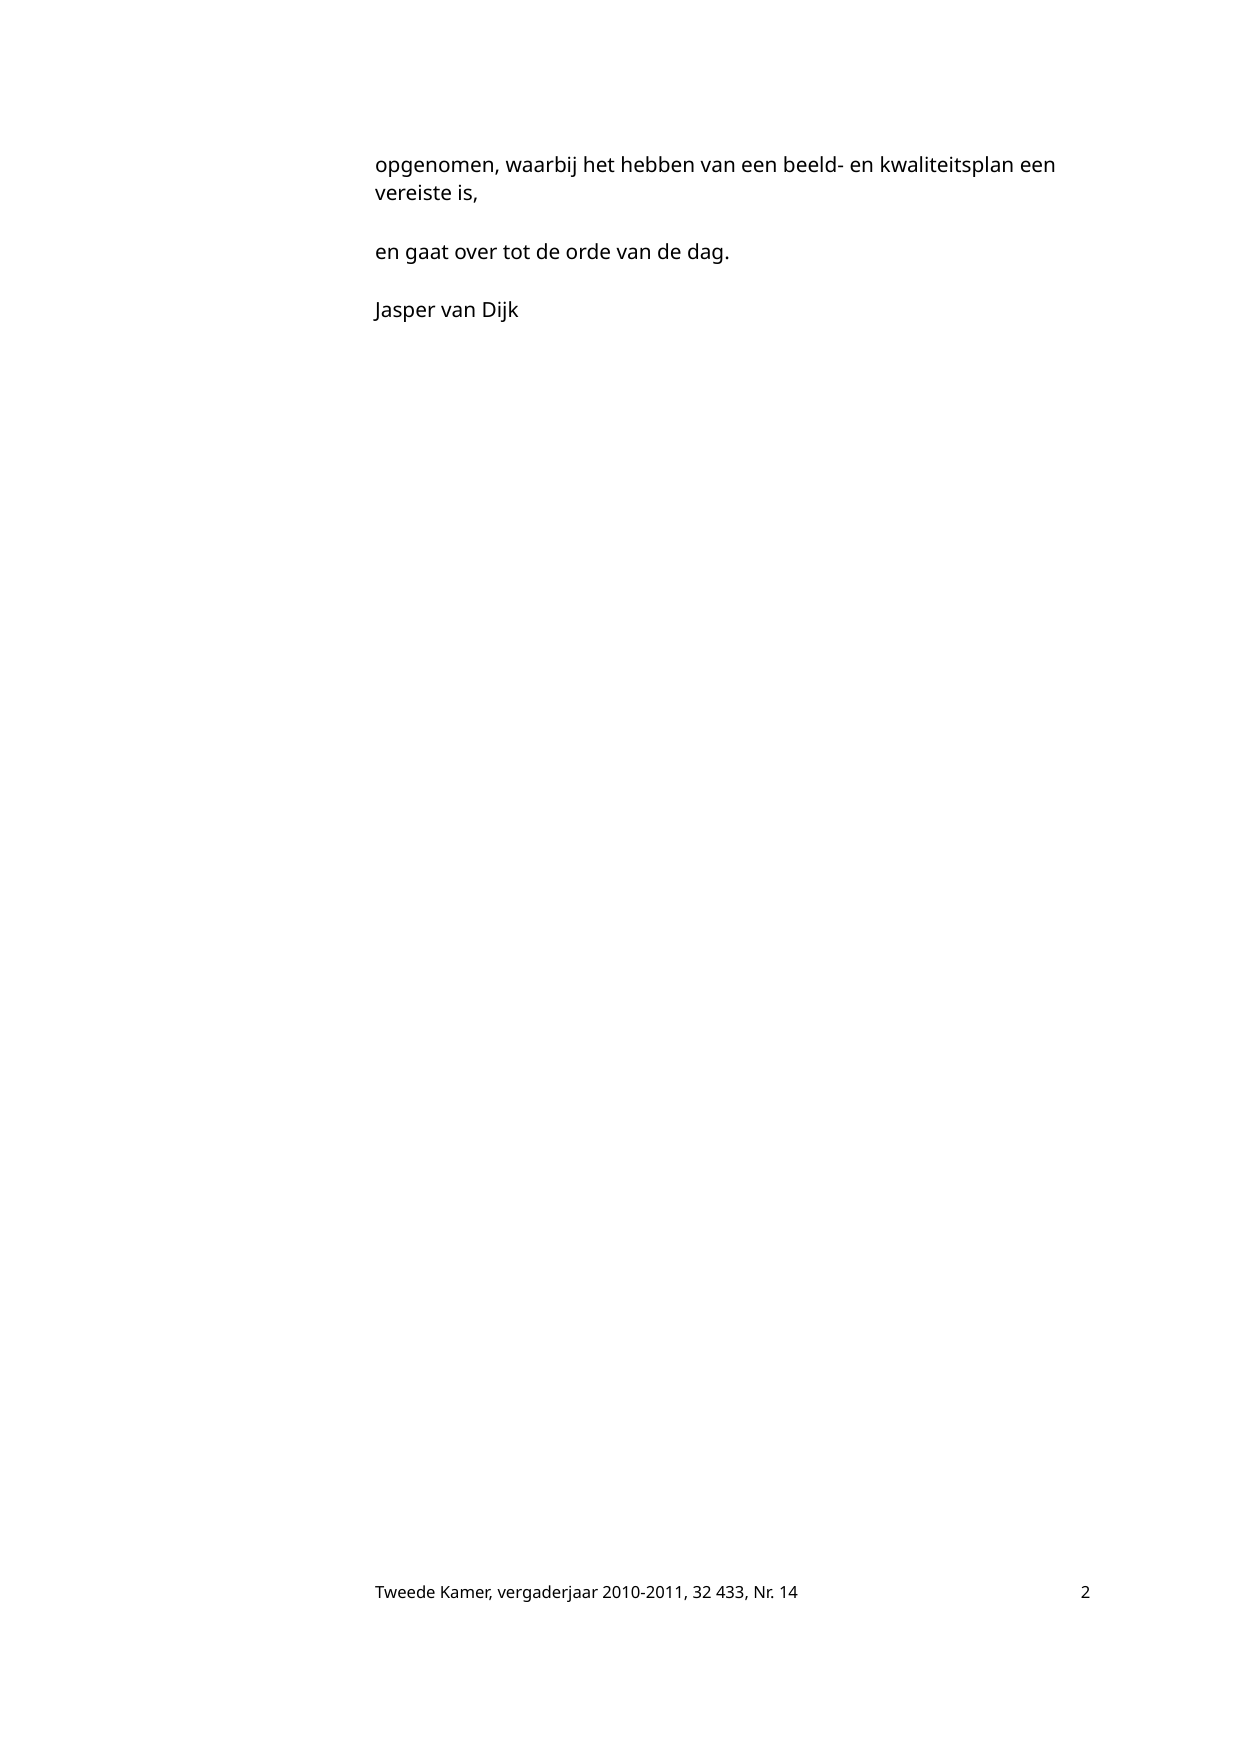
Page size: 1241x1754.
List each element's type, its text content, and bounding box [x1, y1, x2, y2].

text Jasper van Dijk [375, 295, 1090, 324]
text opgenomen, waarbij het hebben van een beeld- en kwaliteitsplan een vereiste is, [375, 150, 1090, 207]
text en gaat over tot de orde van de dag. [375, 237, 1090, 265]
